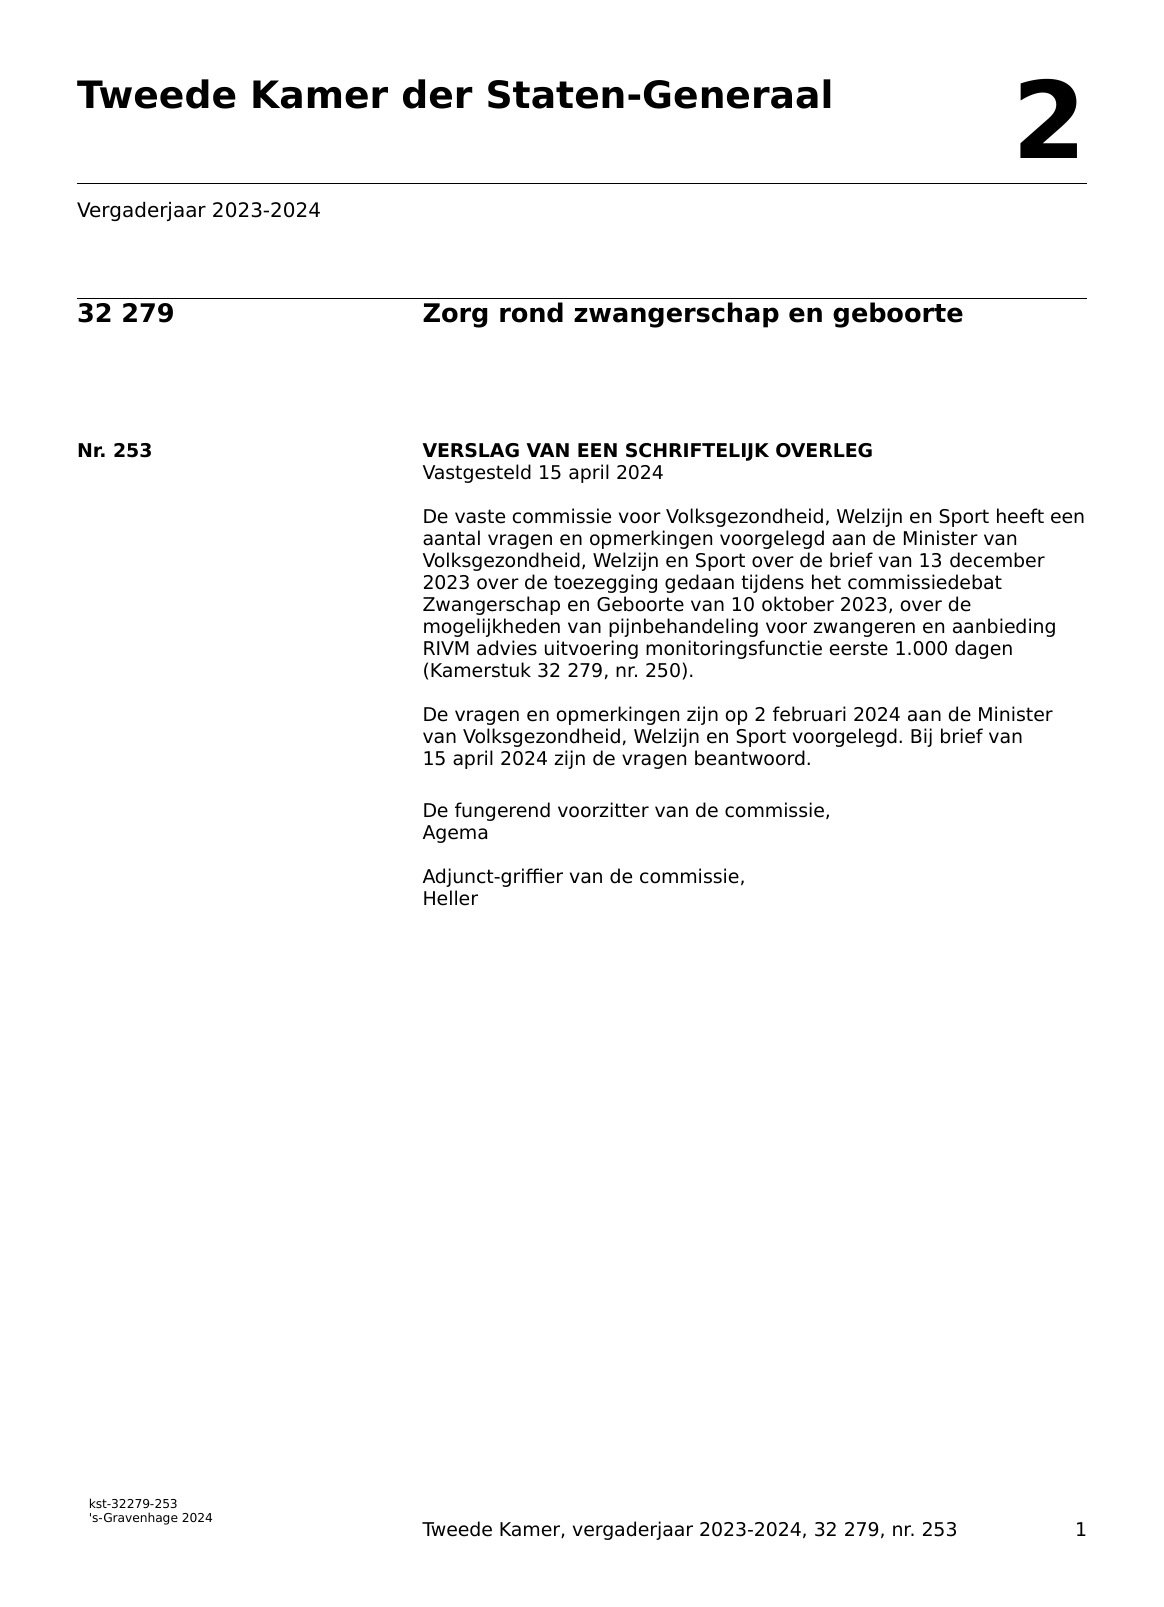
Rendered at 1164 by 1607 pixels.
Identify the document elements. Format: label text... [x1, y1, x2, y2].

text Vastgesteld 15 april 2024 [422, 462, 1087, 484]
table_header 2 [886, 59, 1087, 183]
table_header Tweede Kamer der Staten-Generaal [77, 59, 886, 183]
text De fungerend voorzitter van de commissie, Agema [422, 800, 1087, 844]
table_cell Vergaderjaar 2023-2024 [77, 184, 1087, 298]
subtitle Nr. 253 VERSLAG VAN EEN SCHRIFTELIJK OVERLEG [77, 440, 1087, 462]
text Adjunct-griffier van de commissie, Heller [422, 866, 1087, 910]
text De vragen en opmerkingen zijn op 2 februari 2024 aan de Minister van Volksgezondheid, Welzijn en Sport voorgelegd. Bij brief van 15 april 2024 zijn de vragen beantwoord. [422, 704, 1087, 770]
text 's-Gravenhage 2024 [88, 1511, 323, 1525]
subtitle 32 279 Zorg rond zwangerschap en geboorte [77, 299, 1087, 329]
text kst-32279-253 [88, 1497, 323, 1511]
text De vaste commissie voor Volksgezondheid, Welzijn en Sport heeft een aantal vragen en opmerkingen voorgelegd aan de Minister van Volksgezondheid, Welzijn en Sport over de brief van 13 december 2023 over de toezegging gedaan tijdens het commissiedebat Zwangerschap en Geboorte van 10 oktober 2023, over de mogelijkheden van pijnbehandeling voor zwangeren en aanbieding RIVM advies uitvoering monitoringsfunctie eerste 1.000 dagen (Kamerstuk 32 279, nr. 250). [422, 506, 1087, 682]
